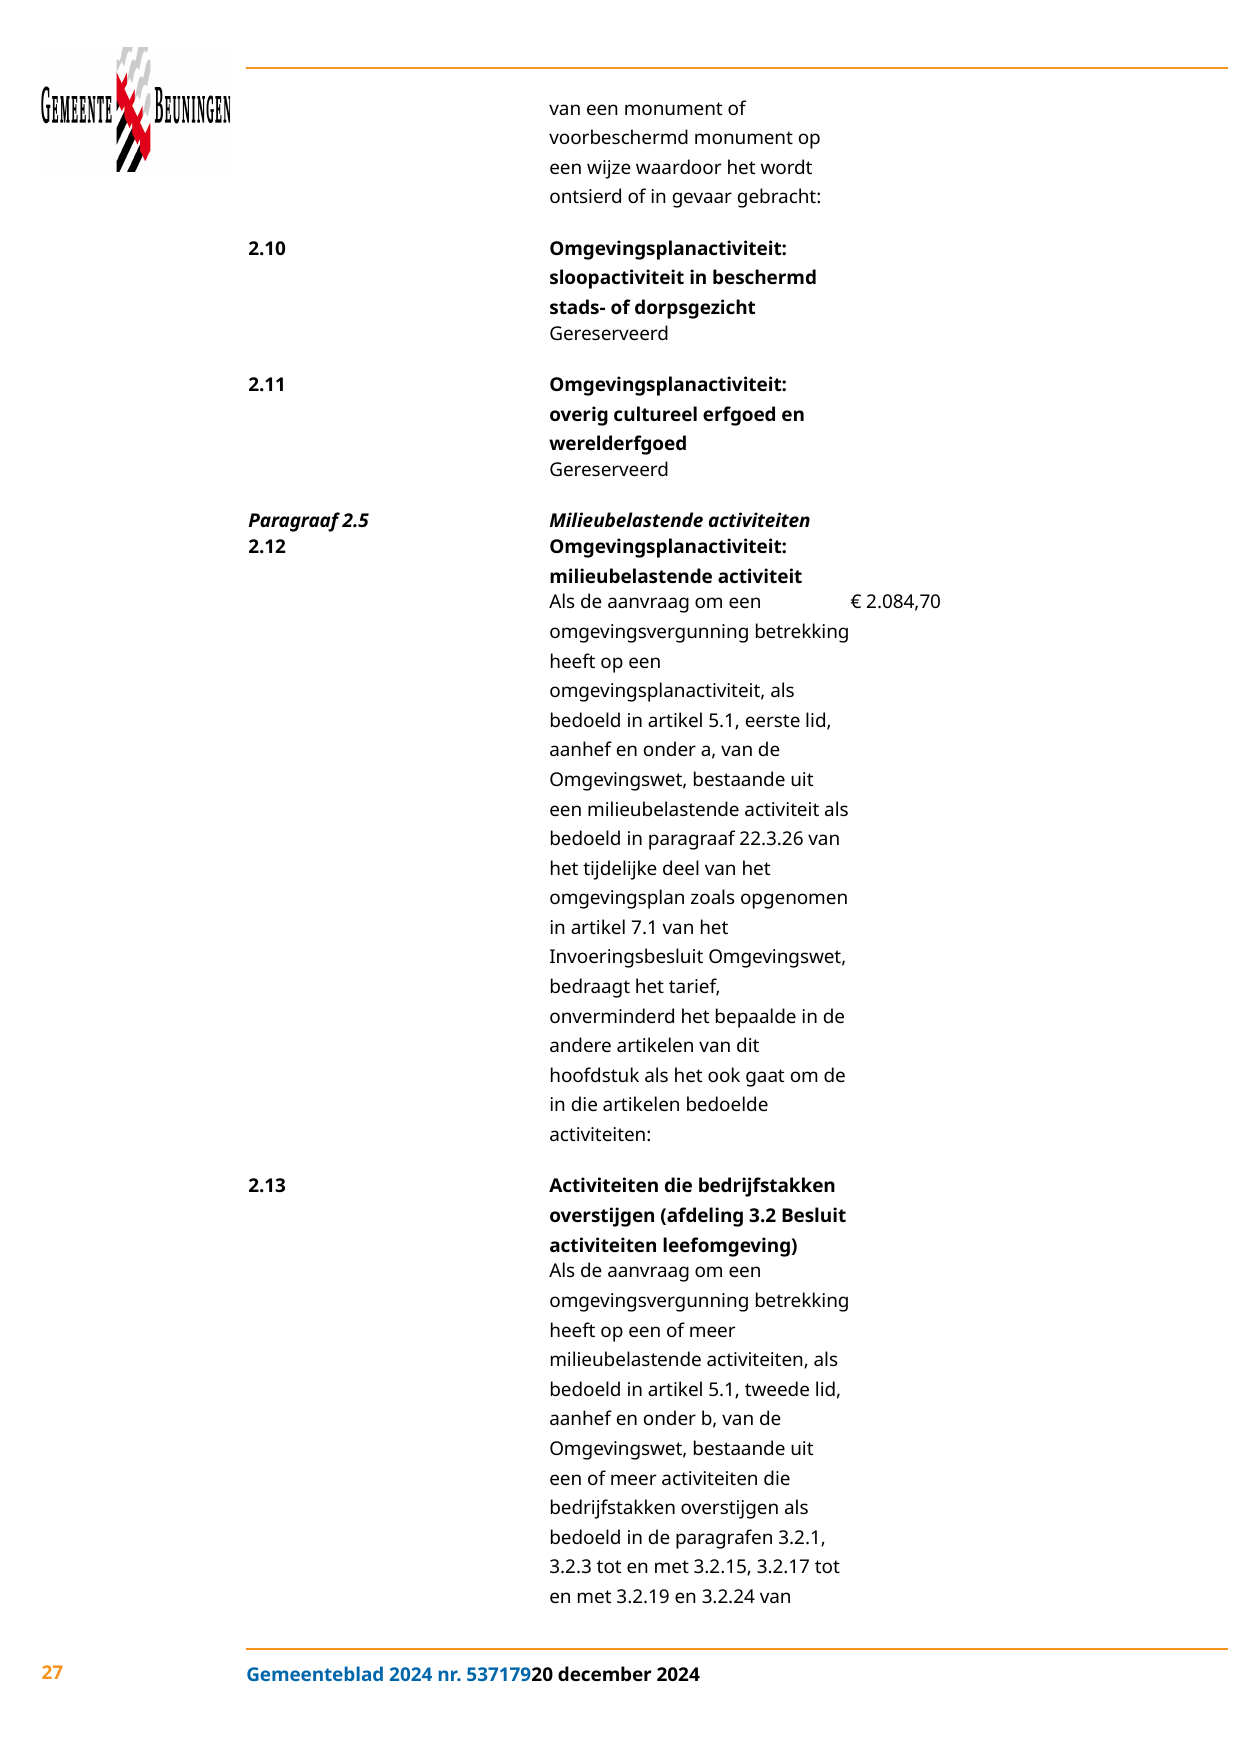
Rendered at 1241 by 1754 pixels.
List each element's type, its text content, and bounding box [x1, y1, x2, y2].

table_cell [248, 346, 549, 371]
table_cell [850, 482, 1152, 508]
table_cell Activiteiten die bedrijfstakken overstijgen (afdeling 3.2 Besluit activiteiten leefomgeving) [549, 1173, 850, 1258]
table_cell [850, 346, 1152, 371]
table_cell Omgevingsplanactiviteit: sloopactiviteit in beschermd stads- of dorpsgezicht [549, 235, 850, 320]
table_cell [248, 589, 549, 1147]
table_cell 2.13 [248, 1173, 549, 1258]
table_cell 2.10 [248, 235, 549, 320]
table_cell Omgevingsplanactiviteit: milieubelastende activiteit [549, 534, 850, 589]
table_cell van een monument of voorbeschermd monument op een wijze waardoor het wordt ontsierd of in gevaar gebracht: [549, 95, 850, 209]
table_cell [248, 1147, 549, 1173]
picture [41, 47, 231, 172]
table_cell [549, 209, 850, 235]
table_cell 2.11 [248, 371, 549, 456]
table_cell [850, 456, 1152, 482]
table_cell [549, 482, 850, 508]
table_cell [549, 1147, 850, 1173]
table_cell Als de aanvraag om een omgevingsvergunning betrekking heeft op een of meer milieubelastende activiteiten, als bedoeld in artikel 5.1, tweede lid, aanhef en onder b, van de Omgevingswet, bestaande uit een of meer activiteiten die bedrijfstakken overstijgen als bedoeld in de paragrafen 3.2.1, 3.2.3 tot en met 3.2.15, 3.2.17 tot en met 3.2.19 en 3.2.24 van [549, 1258, 850, 1609]
table_cell [549, 346, 850, 371]
table_cell Gereserveerd [549, 456, 850, 482]
table_cell [850, 1258, 1152, 1609]
table_cell [850, 1173, 1152, 1258]
table_cell [850, 235, 1152, 320]
table_cell Als de aanvraag om een omgevingsvergunning betrekking heeft op een omgevingsplanactiviteit, als bedoeld in artikel 5.1, eerste lid, aanhef en onder a, van de Omgevingswet, bestaande uit een milieubelastende activiteit als bedoeld in paragraaf 22.3.26 van het tijdelijke deel van het omgevingsplan zoals opgenomen in artikel 7.1 van het Invoeringsbesluit Omgevingswet, bedraagt het tarief, onverminderd het bepaalde in de andere artikelen van dit hoofdstuk als het ook gaat om de in die artikelen bedoelde activiteiten: [549, 589, 850, 1147]
table_cell 2.12 [248, 534, 549, 589]
table_cell [248, 320, 549, 346]
table_cell [248, 95, 549, 209]
table_cell € 2.084,70 [850, 589, 1152, 1147]
table_cell [248, 482, 549, 508]
table_cell [248, 1258, 549, 1609]
table_cell [850, 534, 1152, 589]
table_cell Milieubelastende activiteiten [549, 508, 850, 533]
table_cell [248, 456, 549, 482]
table_cell Omgevingsplanactiviteit: overig cultureel erfgoed en werelderfgoed [549, 371, 850, 456]
table_cell [248, 209, 549, 235]
table_cell Gereserveerd [549, 320, 850, 346]
table_cell Paragraaf 2.5 [248, 508, 549, 533]
table_cell [850, 508, 1152, 533]
table_cell [850, 95, 1152, 209]
table_cell [850, 371, 1152, 456]
table_cell [850, 320, 1152, 346]
table_cell [850, 1147, 1152, 1173]
table_cell [850, 209, 1152, 235]
